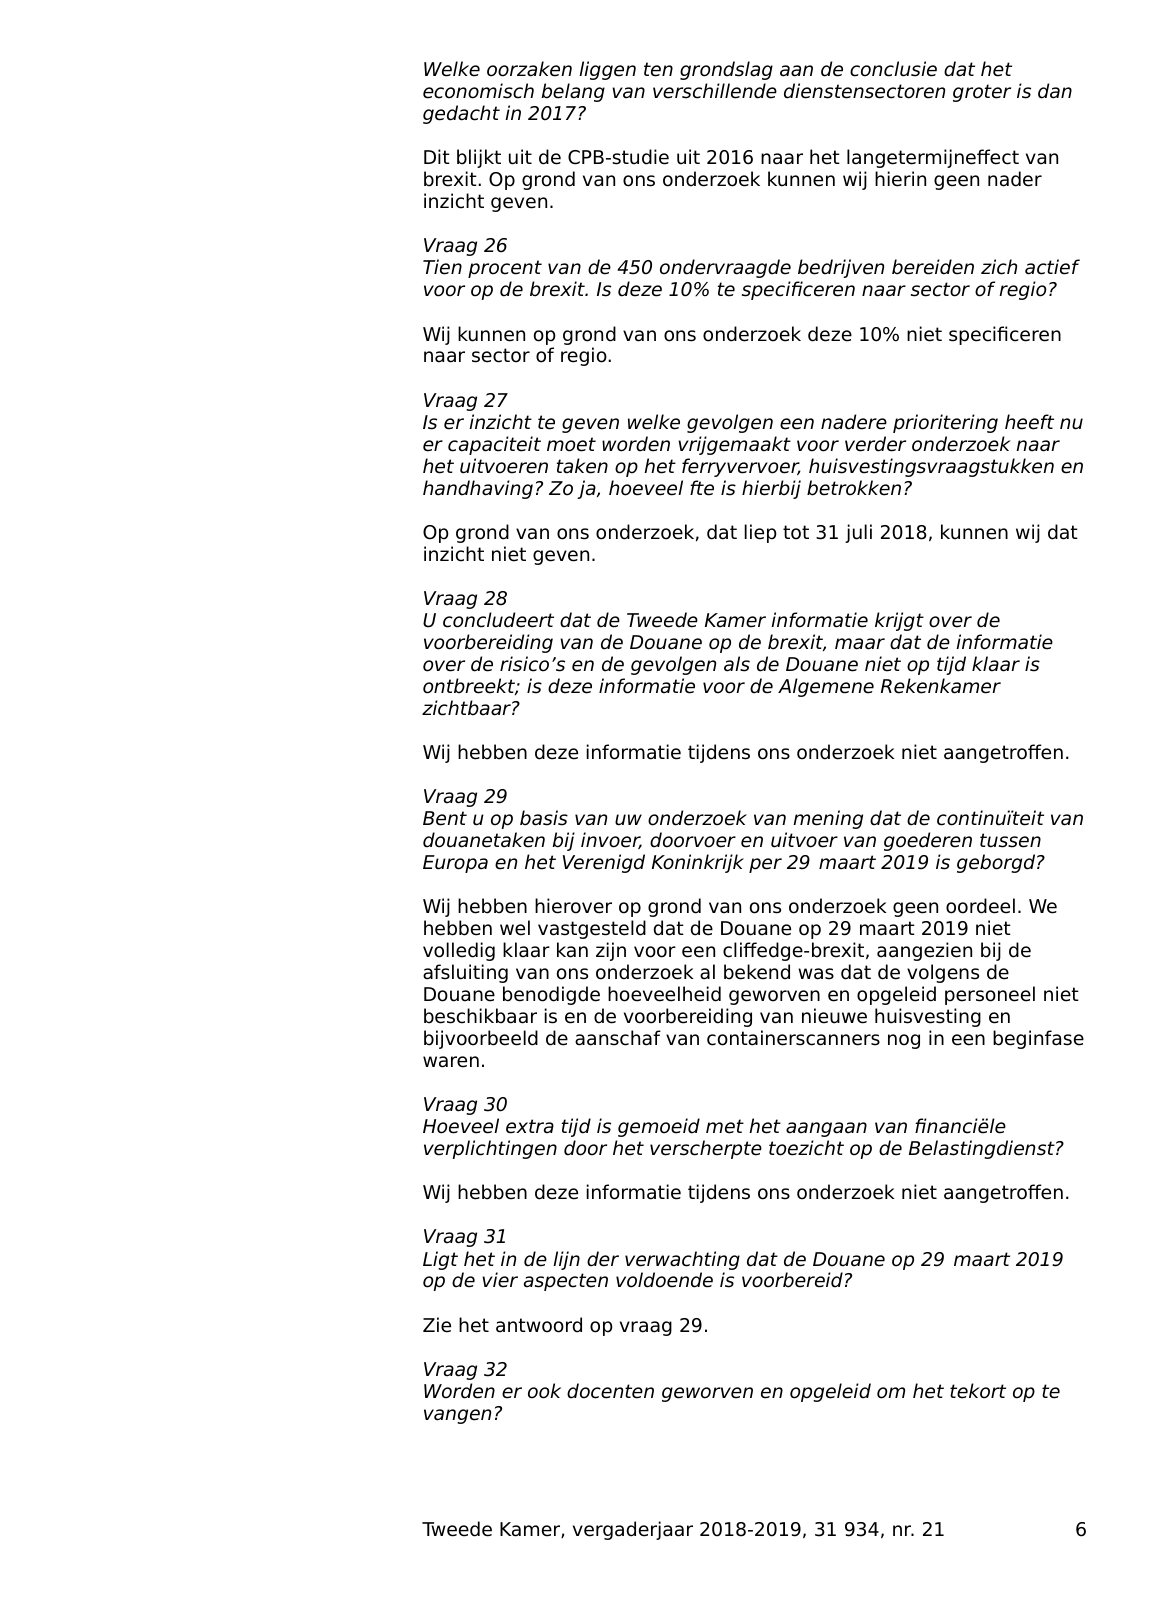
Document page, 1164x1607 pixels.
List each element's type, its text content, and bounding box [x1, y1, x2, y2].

text Op grond van ons onderzoek, dat liep tot 31 juli 2018, kunnen wij dat inzicht niet geven. [422, 522, 1087, 566]
text Welke oorzaken liggen ten grondslag aan de conclusie dat het economisch belang van verschillende dienstensectoren groter is dan gedacht in 2017? [422, 59, 1087, 125]
text Zie het antwoord op vraag 29. [422, 1314, 1087, 1337]
text Bent u op basis van uw onderzoek van mening dat de continuïteit van douanetaken bij invoer, doorvoer en uitvoer van goederen tussen Europa en het Verenigd Koninkrijk per 29 maart 2019 is geborgd? [422, 808, 1087, 874]
text Ligt het in de lijn der verwachting dat de Douane op 29 maart 2019 op de vier aspecten voldoende is voorbereid? [422, 1248, 1087, 1292]
text Worden er ook docenten geworven en opgeleid om het tekort op te vangen? [422, 1381, 1087, 1425]
text Vraag 28 [422, 588, 1087, 610]
text Dit blijkt uit de CPB-studie uit 2016 naar het langetermijneffect van brexit. Op grond van ons onderzoek kunnen wij hierin geen nader inzicht geven. [422, 147, 1087, 213]
text U concludeert dat de Tweede Kamer informatie krijgt over de voorbereiding van de Douane op de brexit, maar dat de informatie over de risico’s en de gevolgen als de Douane niet op tijd klaar is ontbreekt; is deze informatie voor de Algemene Rekenkamer zichtbaar? [422, 610, 1087, 720]
text Is er inzicht te geven welke gevolgen een nadere prioritering heeft nu er capaciteit moet worden vrijgemaakt voor verder onderzoek naar het uitvoeren taken op het ferryvervoer, huisvestingsvraagstukken en handhaving? Zo ja, hoeveel fte is hierbij betrokken? [422, 412, 1087, 499]
text Wij hebben deze informatie tijdens ons onderzoek niet aangetroffen. [422, 742, 1087, 764]
text Vraag 32 [422, 1359, 1087, 1381]
text Vraag 27 [422, 389, 1087, 412]
text Tien procent van de 450 ondervraagde bedrijven bereiden zich actief voor op de brexit. Is deze 10% te specificeren naar sector of regio? [422, 257, 1087, 301]
text Vraag 31 [422, 1226, 1087, 1248]
text Vraag 29 [422, 786, 1087, 808]
text Wij hebben deze informatie tijdens ons onderzoek niet aangetroffen. [422, 1182, 1087, 1204]
text Vraag 26 [422, 235, 1087, 257]
text Wij kunnen op grond van ons onderzoek deze 10% niet specificeren naar sector of regio. [422, 323, 1087, 367]
text Vraag 30 [422, 1094, 1087, 1116]
text Wij hebben hierover op grond van ons onderzoek geen oordeel. We hebben wel vastgesteld dat de Douane op 29 maart 2019 niet volledig klaar kan zijn voor een cliffedge-brexit, aangezien bij de afsluiting van ons onderzoek al bekend was dat de volgens de Douane benodigde hoeveelheid geworven en opgeleid personeel niet beschikbaar is en de voorbereiding van nieuwe huisvesting en bijvoorbeeld de aanschaf van containerscanners nog in een beginfase waren. [422, 896, 1087, 1072]
text Hoeveel extra tijd is gemoeid met het aangaan van financiële verplichtingen door het verscherpte toezicht op de Belastingdienst? [422, 1116, 1087, 1160]
